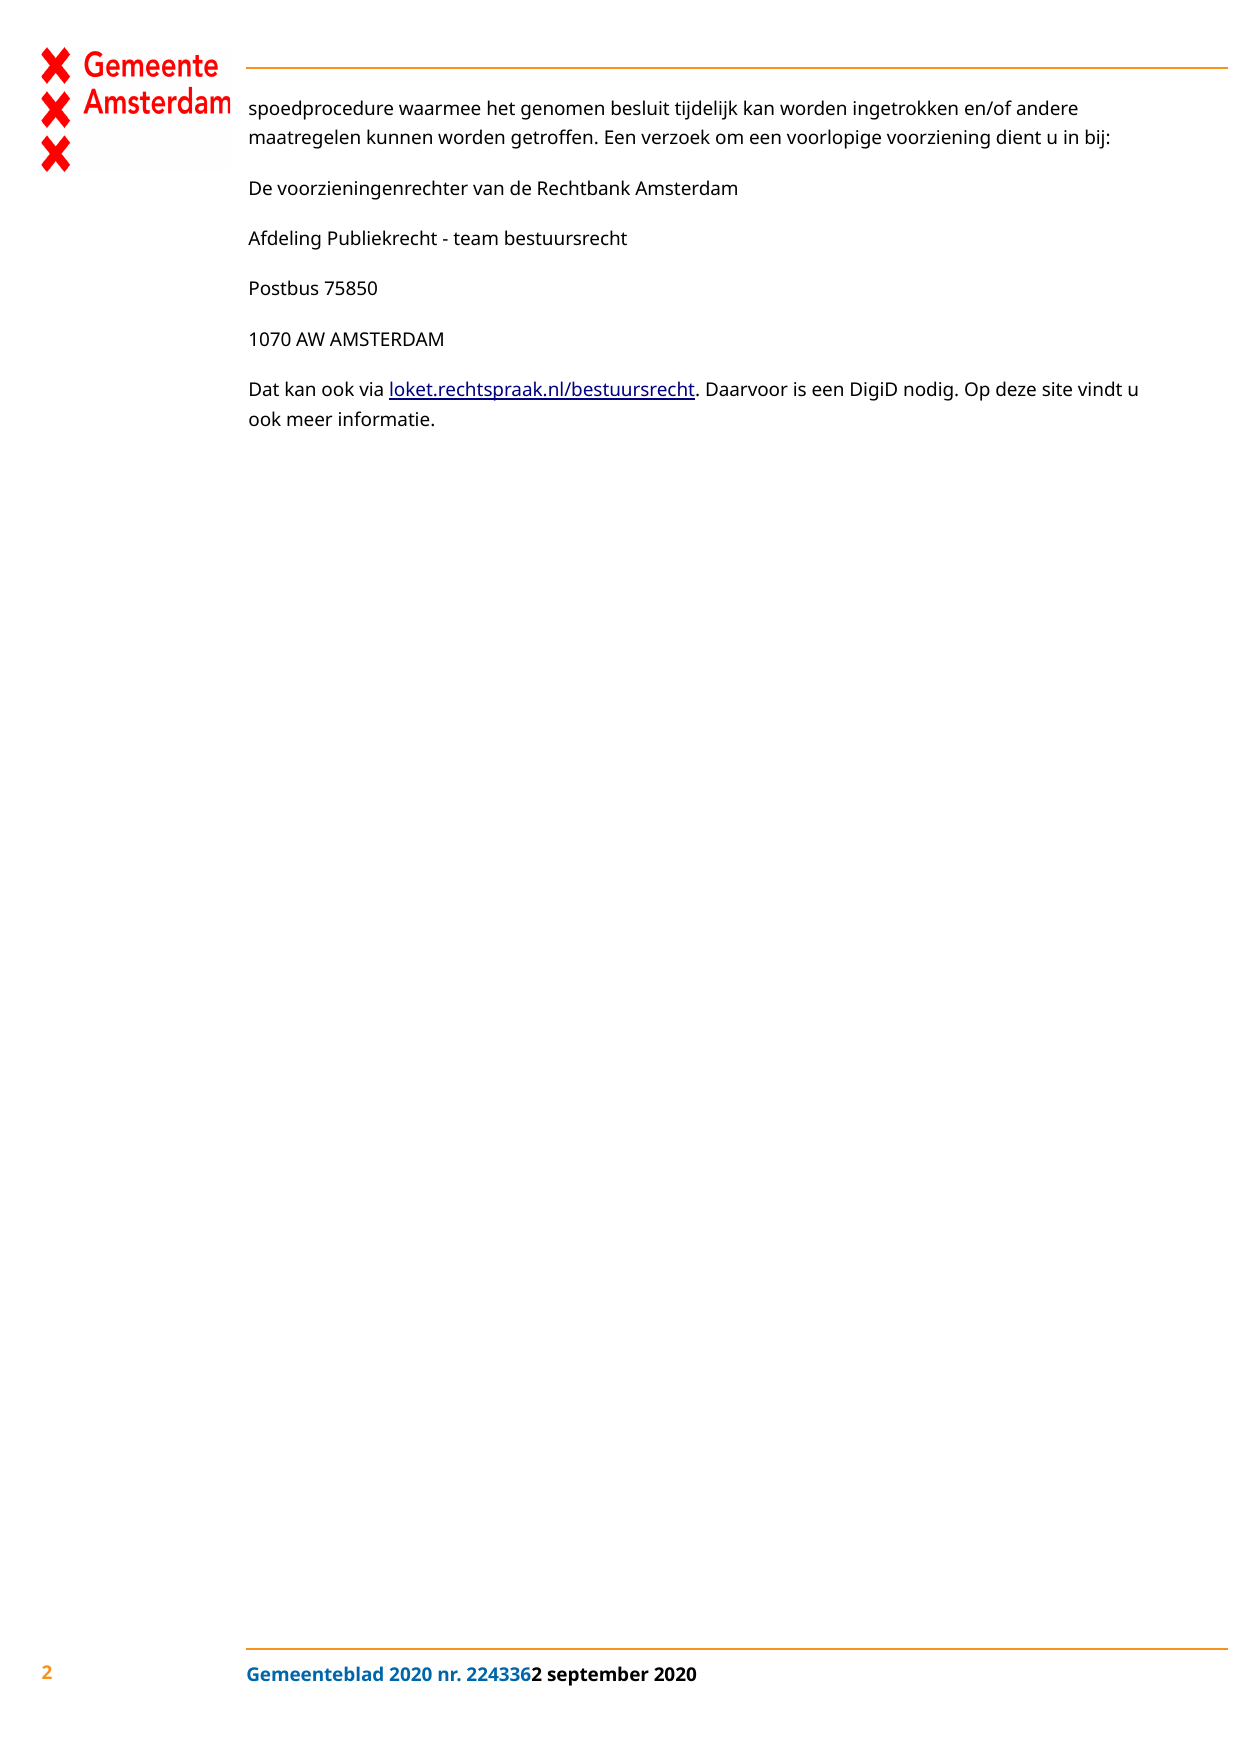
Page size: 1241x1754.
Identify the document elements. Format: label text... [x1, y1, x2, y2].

picture [41, 47, 231, 172]
text Dat kan ook via loket.rechtspraak.nl/bestuursrecht. Daarvoor is een DigiD nodig. Op deze site vindt u ook meer informatie. [248, 376, 1152, 432]
text Afdeling Publiekrecht - team bestuursrecht [248, 225, 1152, 251]
text 1070 AW AMSTERDAM [248, 326, 1152, 352]
text spoedprocedure waarmee het genomen besluit tijdelijk kan worden ingetrokken en/of andere maatregelen kunnen worden getroffen. Een verzoek om een voorlopige voorziening dient u in bij: [248, 95, 1152, 150]
text De voorzieningenrechter van de Rechtbank Amsterdam [248, 175, 1152, 201]
text Postbus 75850 [248, 276, 1152, 301]
